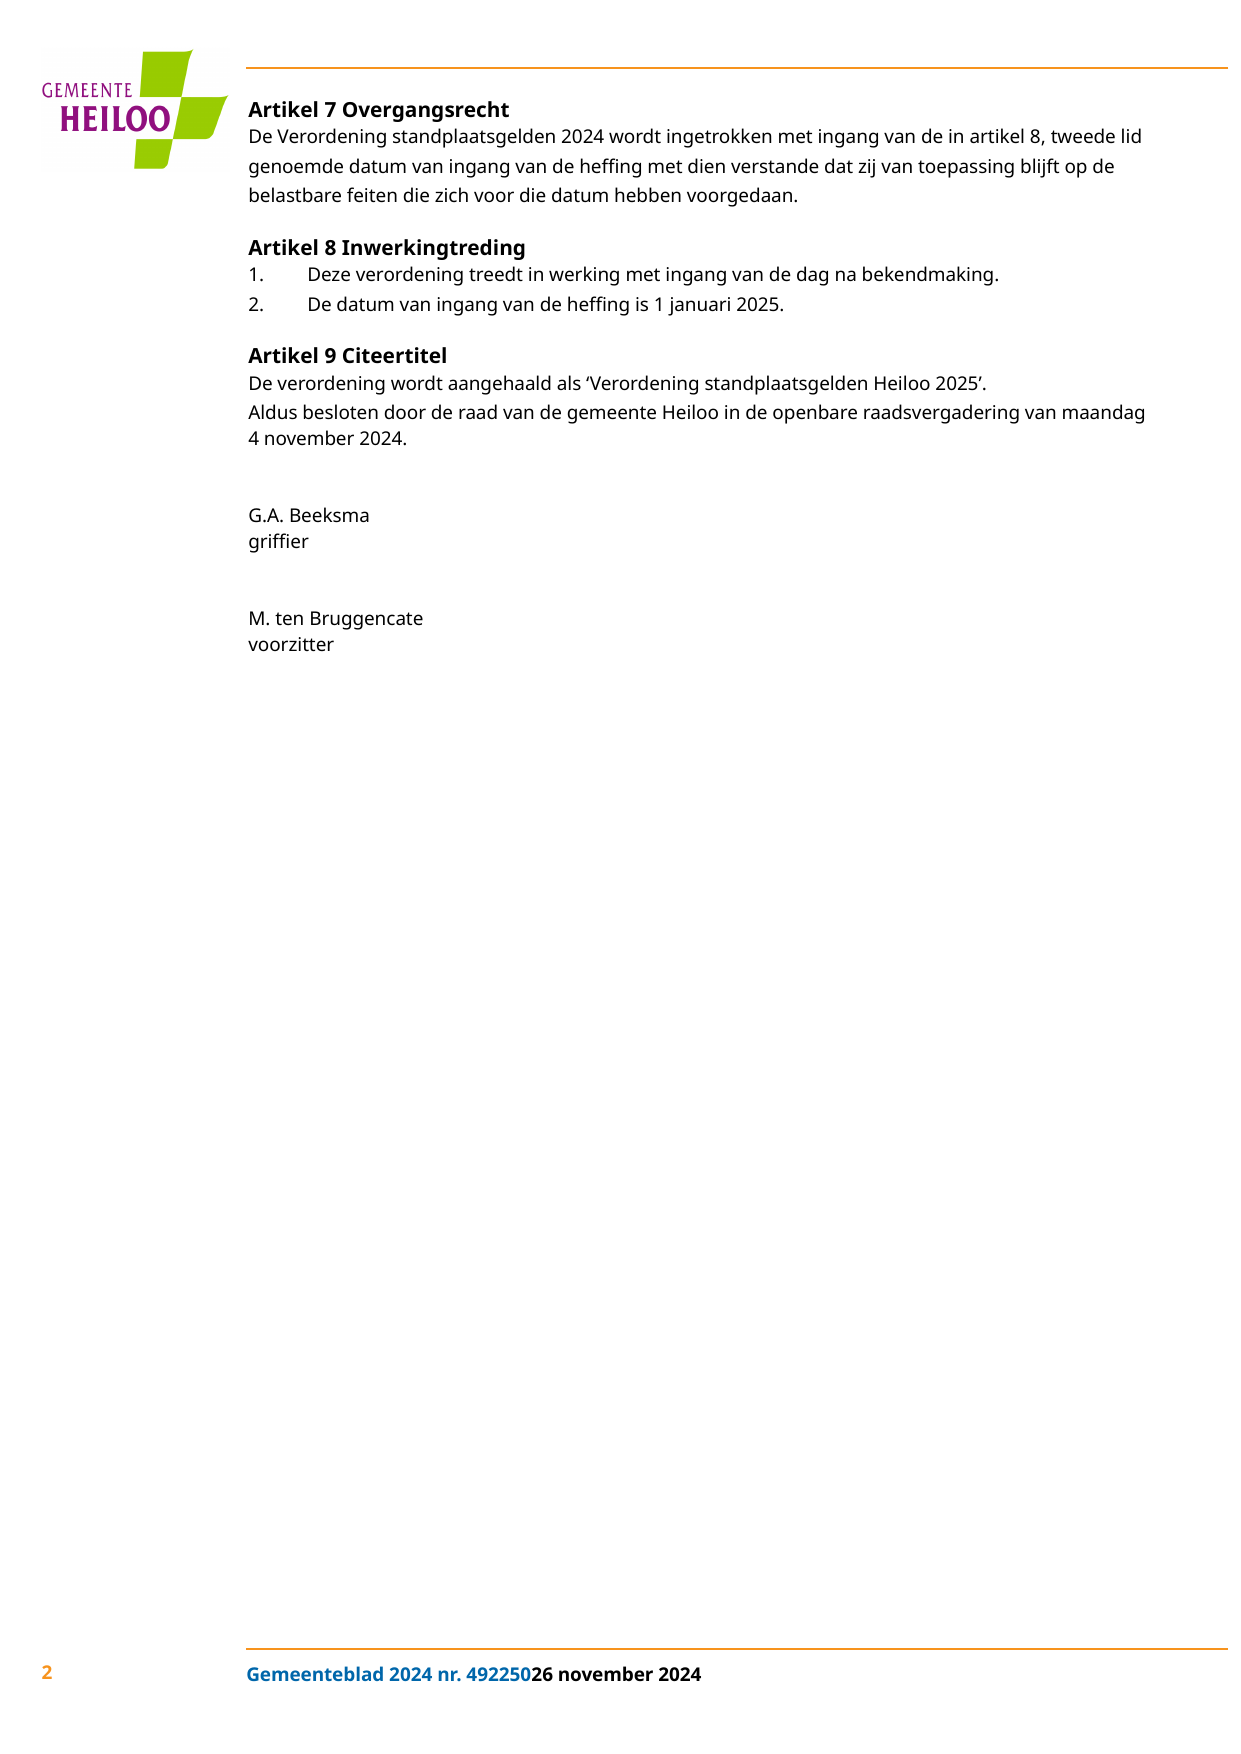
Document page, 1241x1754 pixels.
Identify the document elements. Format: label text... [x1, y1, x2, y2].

picture [41, 47, 231, 172]
text voorzitter [248, 631, 1152, 657]
text M. ten Bruggencate [248, 605, 1152, 631]
text Artikel 7 Overgangsrecht [248, 95, 1152, 123]
text De verordening wordt aangehaald als ‘Verordening standplaatsgelden Heiloo 2025’. [248, 370, 1152, 395]
list Deze verordening treedt in werking met ingang van de dag na bekendmaking. [248, 261, 1152, 287]
text Aldus besloten door de raad van de gemeente Heiloo in de openbare raadsvergadering van maandag 4 november 2024. [248, 399, 1152, 451]
text griffier [248, 528, 1152, 554]
text De Verordening standplaatsgelden 2024 wordt ingetrokken met ingang van de in artikel 8, tweede lid genoemde datum van ingang van de heffing met dien verstande dat zij van toepassing blijft op de belastbare feiten die zich voor die datum hebben voorgedaan. [248, 123, 1152, 208]
text Artikel 8 Inwerkingtreding [248, 233, 1152, 261]
text G.A. Beeksma [248, 502, 1152, 528]
text Artikel 9 Citeertitel [248, 341, 1152, 370]
list De datum van ingang van de heffing is 1 januari 2025. [248, 291, 1152, 317]
